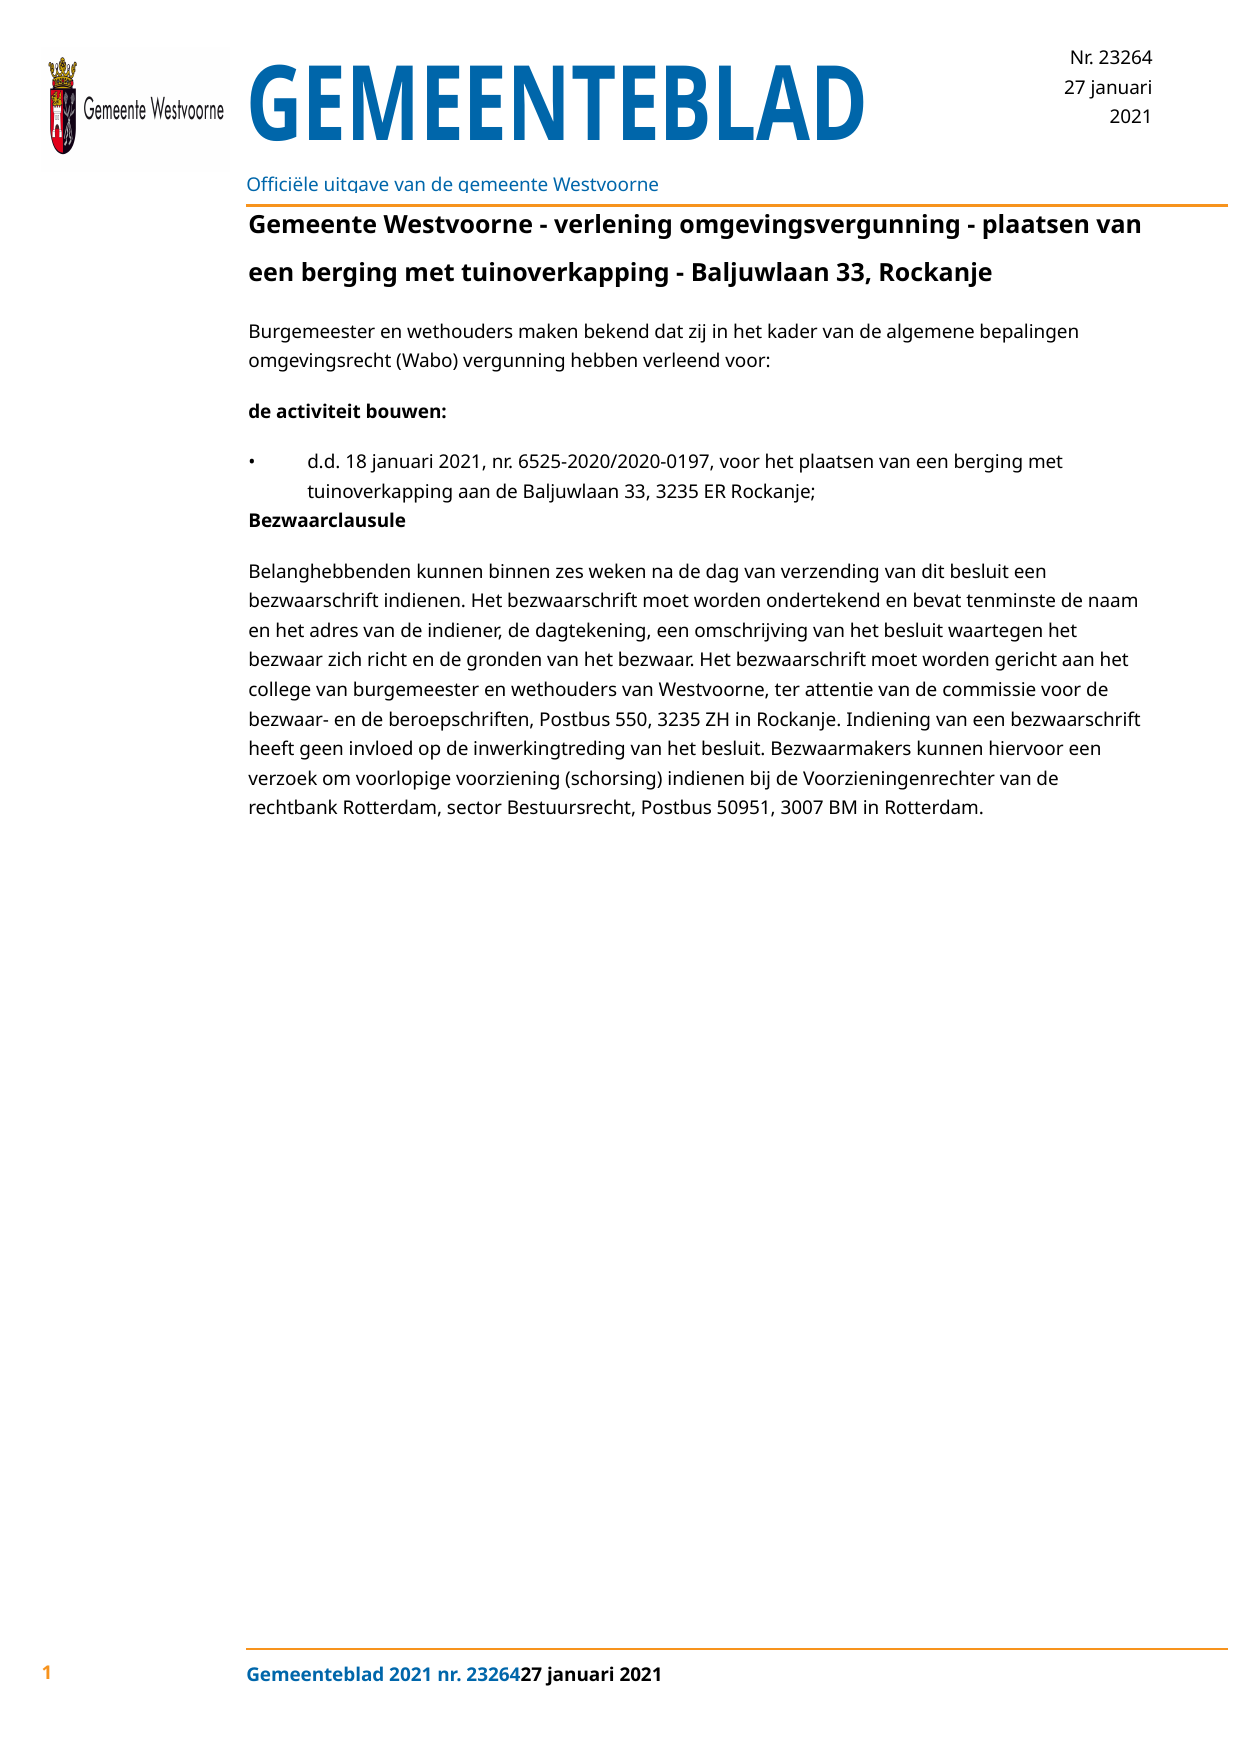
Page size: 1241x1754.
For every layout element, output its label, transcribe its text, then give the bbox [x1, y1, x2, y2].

list d.d. 18 januari 2021, nr. 6525-2020/2020-0197, voor het plaatsen van een berging met tuinoverkapping aan de Baljuwlaan 33, 3235 ER Rockanje; [248, 448, 1152, 504]
text de activiteit bouwen: [248, 398, 1152, 424]
text Bezwaarclausule [248, 507, 1152, 533]
text Burgemeester en wethouders maken bekend dat zij in het kader van de algemene bepalingen omgevingsrecht (Wabo) vergunning hebben verleend voor: [248, 318, 1152, 373]
text Belanghebbenden kunnen binnen zes weken na de dag van verzending van dit besluit een bezwaarschrift indienen. Het bezwaarschrift moet worden ondertekend en bevat tenminste de naam en het adres van de indiener, de dagtekening, een omschrijving van het besluit waartegen het bezwaar zich richt en de gronden van het bezwaar. Het bezwaarschrift moet worden gericht aan het college van burgemeester en wethouders van Westvoorne, ter attentie van de commissie voor de bezwaar- en de beroepschriften, Postbus 550, 3235 ZH in Rockanje. Indiening van een bezwaarschrift heeft geen invloed op de inwerkingtreding van het besluit. Bezwaarmakers kunnen hiervoor een verzoek om voorlopige voorziening (schorsing) indienen bij de Voorzieningenrechter van de rechtbank Rotterdam, sector Bestuursrecht, Postbus 50951, 3007 BM in Rotterdam. [248, 558, 1152, 820]
text Gemeente Westvoorne - verlening omgevingsvergunning - plaatsen van een berging met tuinoverkapping - Baljuwlaan 33, Rockanje [248, 207, 1152, 288]
picture [41, 47, 231, 172]
